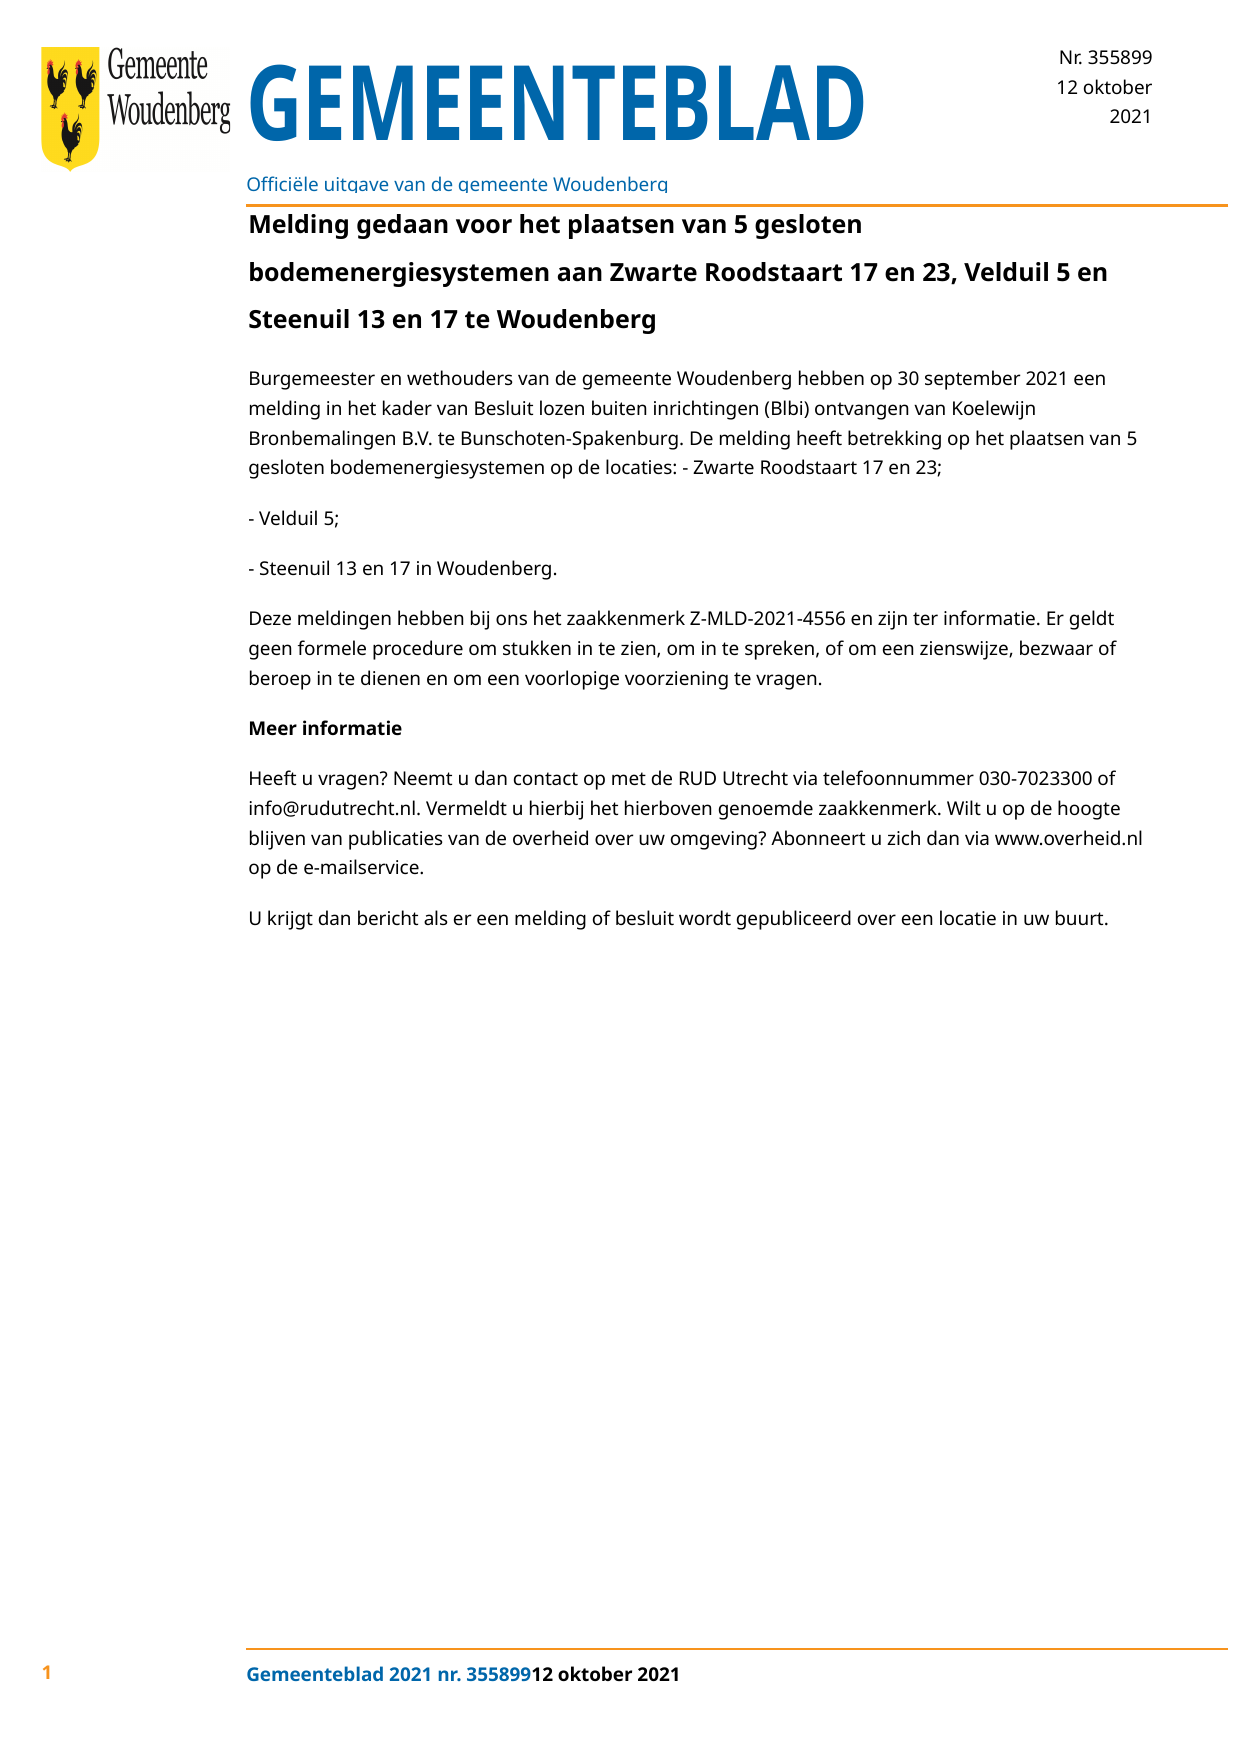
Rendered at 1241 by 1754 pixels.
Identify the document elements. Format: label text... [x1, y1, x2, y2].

text Burgemeester en wethouders van de gemeente Woudenberg hebben op 30 september 2021 een melding in het kader van Besluit lozen buiten inrichtingen (Blbi) ontvangen van Koelewijn Bronbemalingen B.V. te Bunschoten-Spakenburg. De melding heeft betrekking op het plaatsen van 5 gesloten bodemenergiesystemen op de locaties: - Zwarte Roodstaart 17 en 23; [248, 366, 1152, 480]
picture [41, 47, 231, 172]
text Deze meldingen hebben bij ons het zaakkenmerk Z-MLD-2021-4556 en zijn ter informatie. Er geldt geen formele procedure om stukken in te zien, om in te spreken, of om een zienswijze, bezwaar of beroep in te dienen en om een voorlopige voorziening te vragen. [248, 606, 1152, 690]
text - Velduil 5; [248, 505, 1152, 530]
text U krijgt dan bericht als er een melding of besluit wordt gepubliceerd over een locatie in uw buurt. [248, 905, 1152, 930]
text Melding gedaan voor het plaatsen van 5 gesloten bodemenergiesystemen aan Zwarte Roodstaart 17 en 23, Velduil 5 en Steenuil 13 en 17 te Woudenberg [248, 207, 1152, 336]
text Meer informatie [248, 715, 1152, 741]
text - Steenuil 13 en 17 in Woudenberg. [248, 555, 1152, 581]
text Heeft u vragen? Neemt u dan contact op met de RUD Utrecht via telefoonnummer 030-7023300 of info@rudutrecht.nl. Vermeldt u hierbij het hierboven genoemde zaakkenmerk. Wilt u op de hoogte blijven van publicaties van de overheid over uw omgeving? Abonneert u zich dan via www.overheid.nl op de e-mailservice. [248, 766, 1152, 880]
